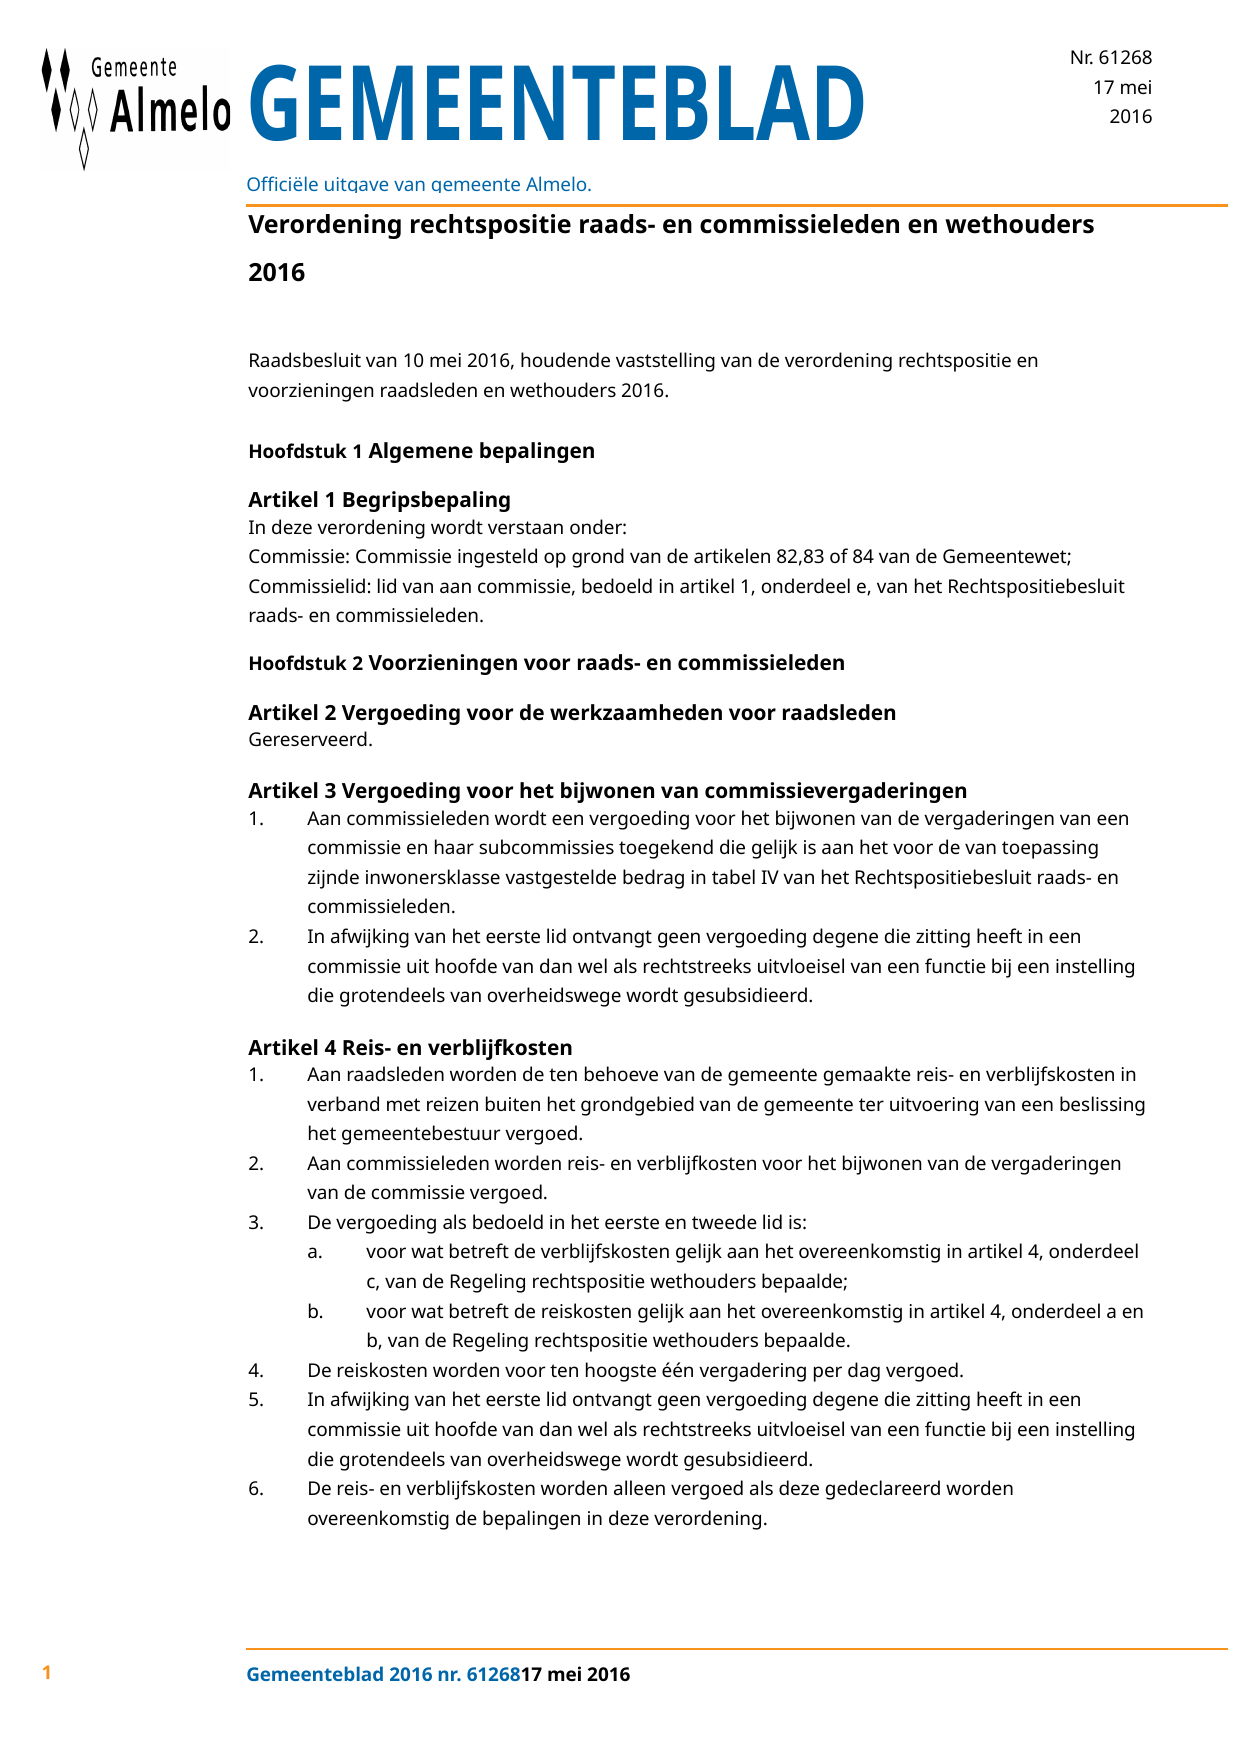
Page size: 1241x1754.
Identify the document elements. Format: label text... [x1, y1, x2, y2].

text Verordening rechtspositie raads- en commissieleden en wethouders 2016 [248, 207, 1152, 288]
list In afwijking van het eerste lid ontvangt geen vergoeding degene die zitting heeft in een commissie uit hoofde van dan wel als rechtstreeks uitvloeisel van een functie bij een instelling die grotendeels van overheidswege wordt gesubsidieerd. [248, 1387, 1152, 1472]
text Hoofdstuk 2 Voorzieningen voor raads- en commissieleden [248, 648, 1152, 677]
list In afwijking van het eerste lid ontvangt geen vergoeding degene die zitting heeft in een commissie uit hoofde van dan wel als rechtstreeks uitvloeisel van een functie bij een instelling die grotendeels van overheidswege wordt gesubsidieerd. [248, 923, 1152, 1008]
picture [41, 47, 231, 172]
list Aan raadsleden worden de ten behoeve van de gemeente gemaakte reis- en verblijfskosten in verband met reizen buiten het grondgebied van de gemeente ter uitvoering van een beslissing het gemeentebestuur vergoed. [248, 1061, 1152, 1146]
list De vergoeding als bedoeld in het eerste en tweede lid is: [248, 1209, 1152, 1235]
list Aan commissieleden worden reis- en verblijfkosten voor het bijwonen van de vergaderingen van de commissie vergoed. [248, 1150, 1152, 1205]
text Hoofdstuk 1 Algemene bepalingen [248, 436, 1152, 465]
list voor wat betreft de reiskosten gelijk aan het overeenkomstig in artikel 4, onderdeel a en b, van de Regeling rechtspositie wethouders bepaalde. [307, 1298, 1152, 1353]
text Artikel 3 Vergoeding voor het bijwonen van commissievergaderingen [248, 776, 1152, 805]
list De reis- en verblijfskosten worden alleen vergoed als deze gedeclareerd worden overeenkomstig de bepalingen in deze verordening. [248, 1475, 1152, 1531]
text Commissielid: lid van aan commissie, bedoeld in artikel 1, onderdeel e, van het Rechtspositiebesluit raads- en commissieleden. [248, 573, 1152, 628]
text Artikel 1 Begripsbepaling [248, 486, 1152, 514]
text Commissie: Commissie ingesteld op grond van de artikelen 82,83 of 84 van de Gemeentewet; [248, 543, 1152, 569]
text Artikel 4 Reis- en verblijfkosten [248, 1033, 1152, 1061]
list Aan commissieleden wordt een vergoeding voor het bijwonen van de vergaderingen van een commissie en haar subcommissies toegekend die gelijk is aan het voor de van toepassing zijnde inwonersklasse vastgestelde bedrag in tabel IV van het Rechtspositiebesluit raads- en commissieleden. [248, 805, 1152, 919]
text Gereserveerd. [248, 726, 1152, 752]
list voor wat betreft de verblijfskosten gelijk aan het overeenkomstig in artikel 4, onderdeel c, van de Regeling rechtspositie wethouders bepaalde; [307, 1239, 1152, 1294]
list De reiskosten worden voor ten hoogste één vergadering per dag vergoed. [248, 1357, 1152, 1383]
text In deze verordening wordt verstaan onder: [248, 514, 1152, 540]
text Raadsbesluit van 10 mei 2016, houdende vaststelling van de verordening rechtspositie en voorzieningen raadsleden en wethouders 2016. [248, 347, 1152, 403]
text Artikel 2 Vergoeding voor de werkzaamheden voor raadsleden [248, 698, 1152, 726]
